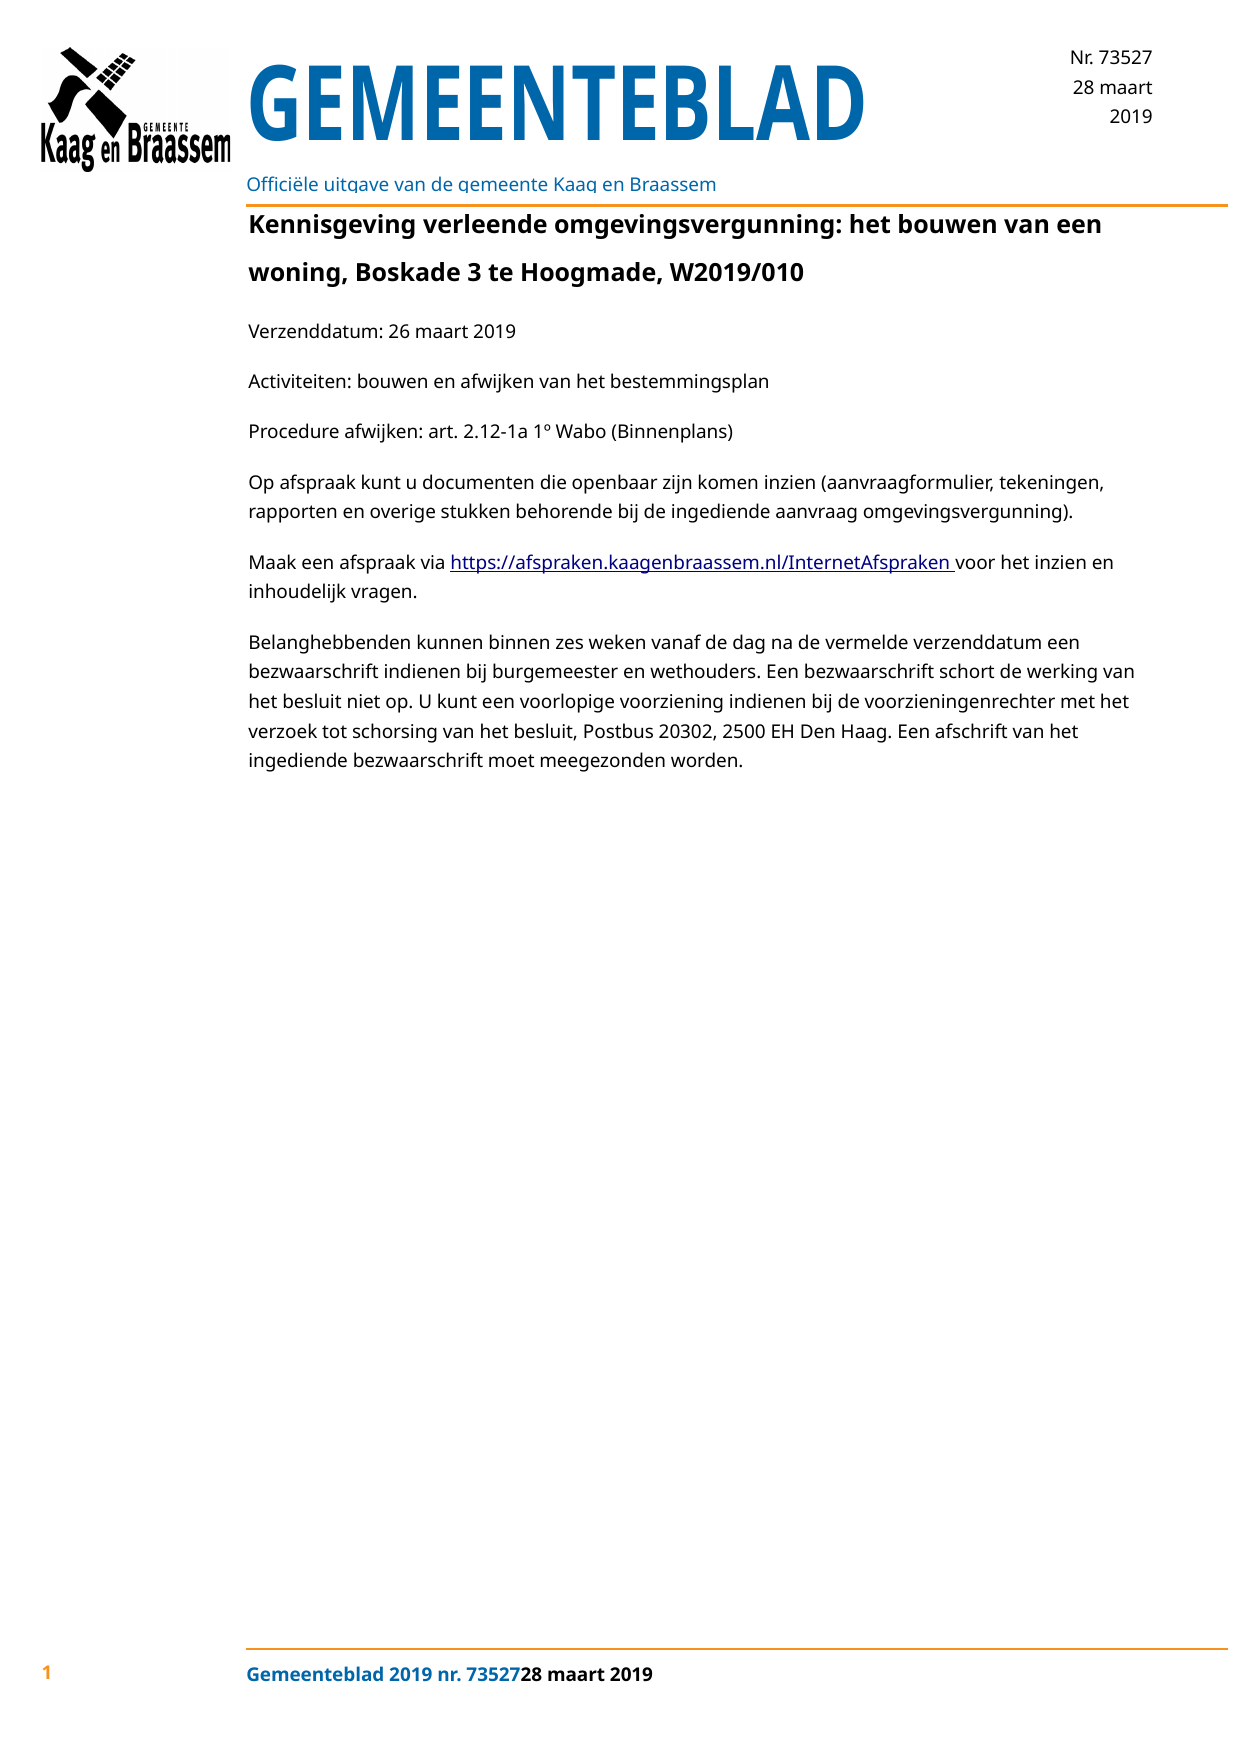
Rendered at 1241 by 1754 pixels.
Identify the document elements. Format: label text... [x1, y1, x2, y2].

text Procedure afwijken: art. 2.12-1a 1º Wabo (Binnenplans) [248, 419, 1152, 444]
picture [41, 47, 231, 172]
text Belanghebbenden kunnen binnen zes weken vanaf de dag na de vermelde verzenddatum een bezwaarschrift indienen bij burgemeester en wethouders. Een bezwaarschrift schort de werking van het besluit niet op. U kunt een voorlopige voorziening indienen bij de voorzieningenrechter met het verzoek tot schorsing van het besluit, Postbus 20302, 2500 EH Den Haag. Een afschrift van het ingediende bezwaarschrift moet meegezonden worden. [248, 629, 1152, 773]
text Op afspraak kunt u documenten die openbaar zijn komen inzien (aanvraagformulier, tekeningen, rapporten en overige stukken behorende bij de ingediende aanvraag omgevingsvergunning). [248, 469, 1152, 524]
text Verzenddatum: 26 maart 2019 [248, 318, 1152, 344]
text Activiteiten: bouwen en afwijken van het bestemmingsplan [248, 368, 1152, 394]
text Maak een afspraak via https://afspraken.kaagenbraassem.nl/InternetAfspraken voor het inzien en inhoudelijk vragen. [248, 549, 1152, 604]
text Kennisgeving verleende omgevingsvergunning: het bouwen van een woning, Boskade 3 te Hoogmade, W2019/010 [248, 207, 1152, 288]
